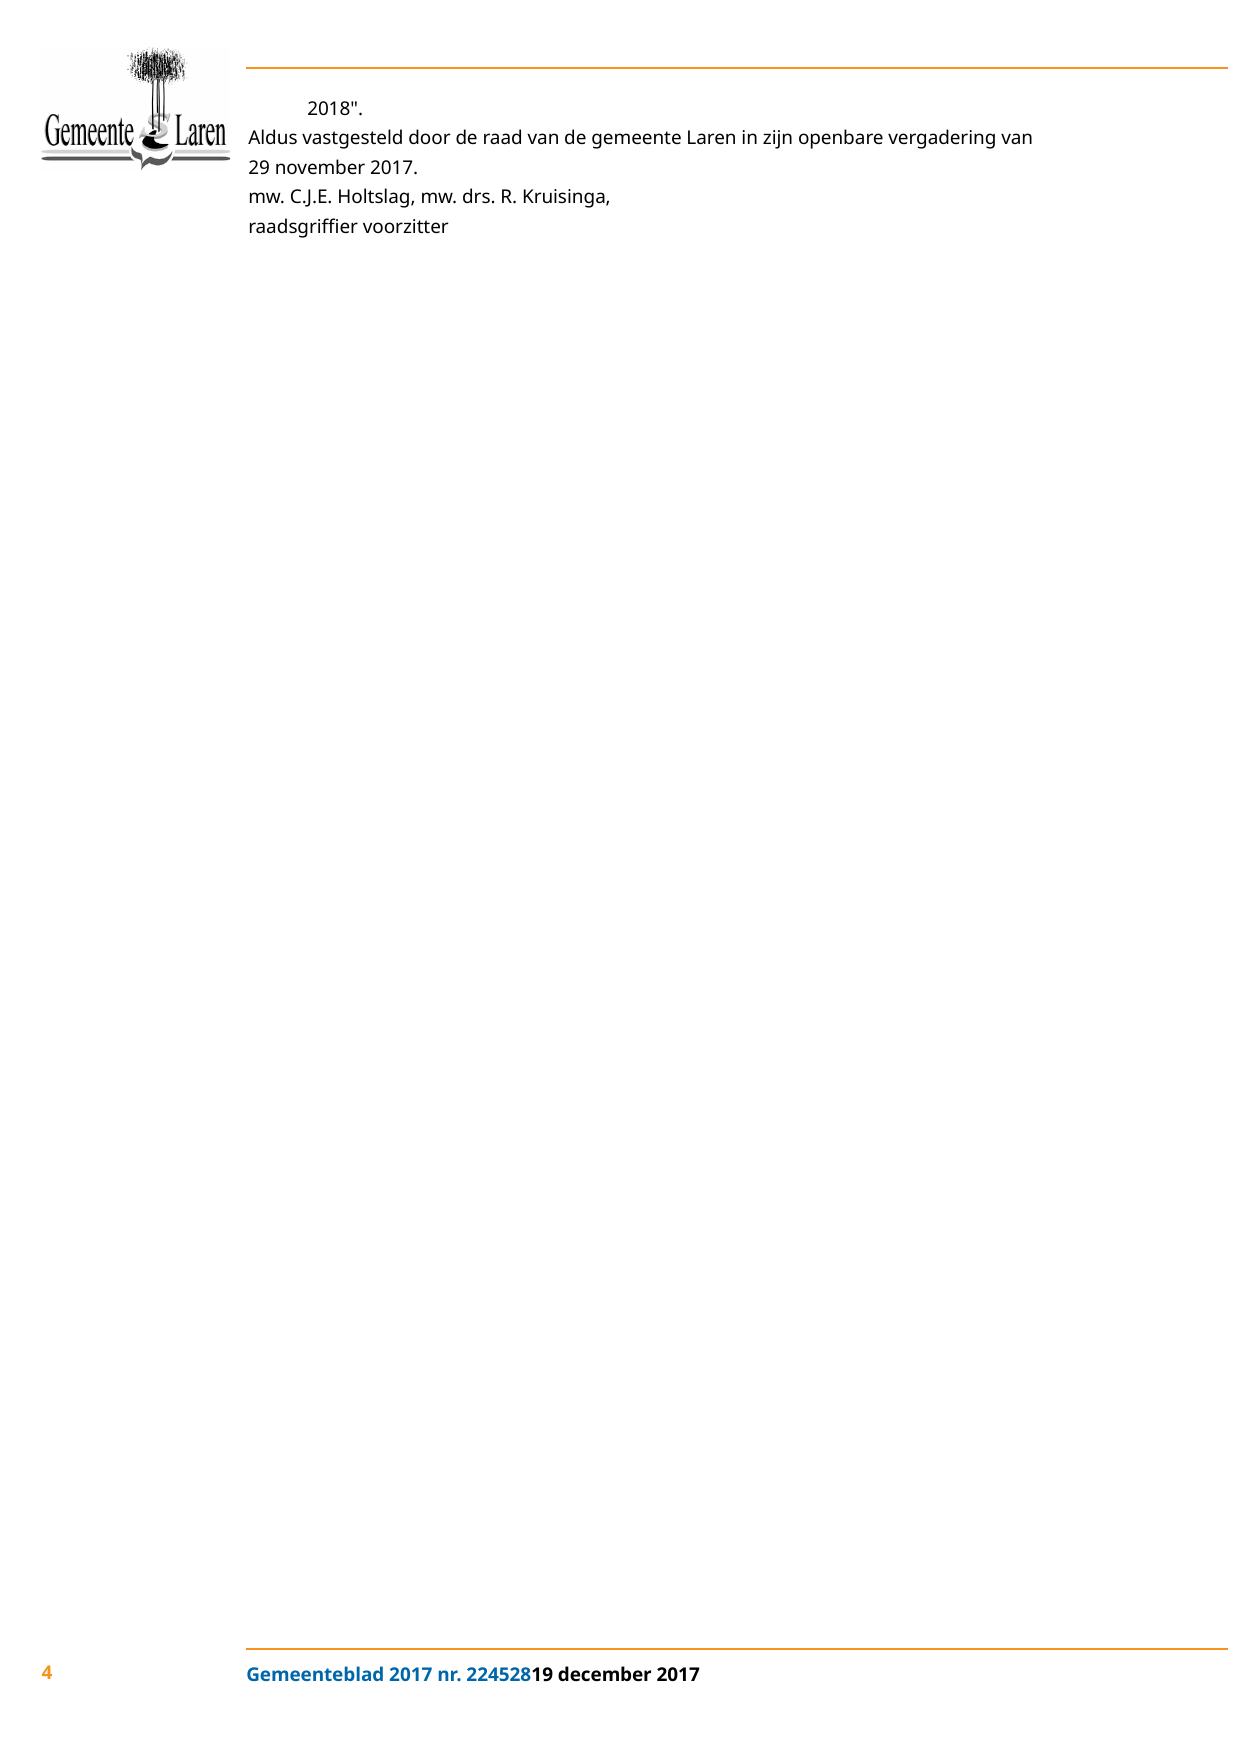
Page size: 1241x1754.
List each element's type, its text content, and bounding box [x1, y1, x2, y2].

text raadsgriffier voorzitter [248, 213, 1152, 239]
list 2018". [248, 95, 1152, 121]
text mw. C.J.E. Holtslag, mw. drs. R. Kruisinga, [248, 183, 1152, 209]
text Aldus vastgesteld door de raad van de gemeente Laren in zijn openbare vergadering van [248, 124, 1152, 150]
text 29 november 2017. [248, 154, 1152, 180]
picture [41, 47, 231, 172]
